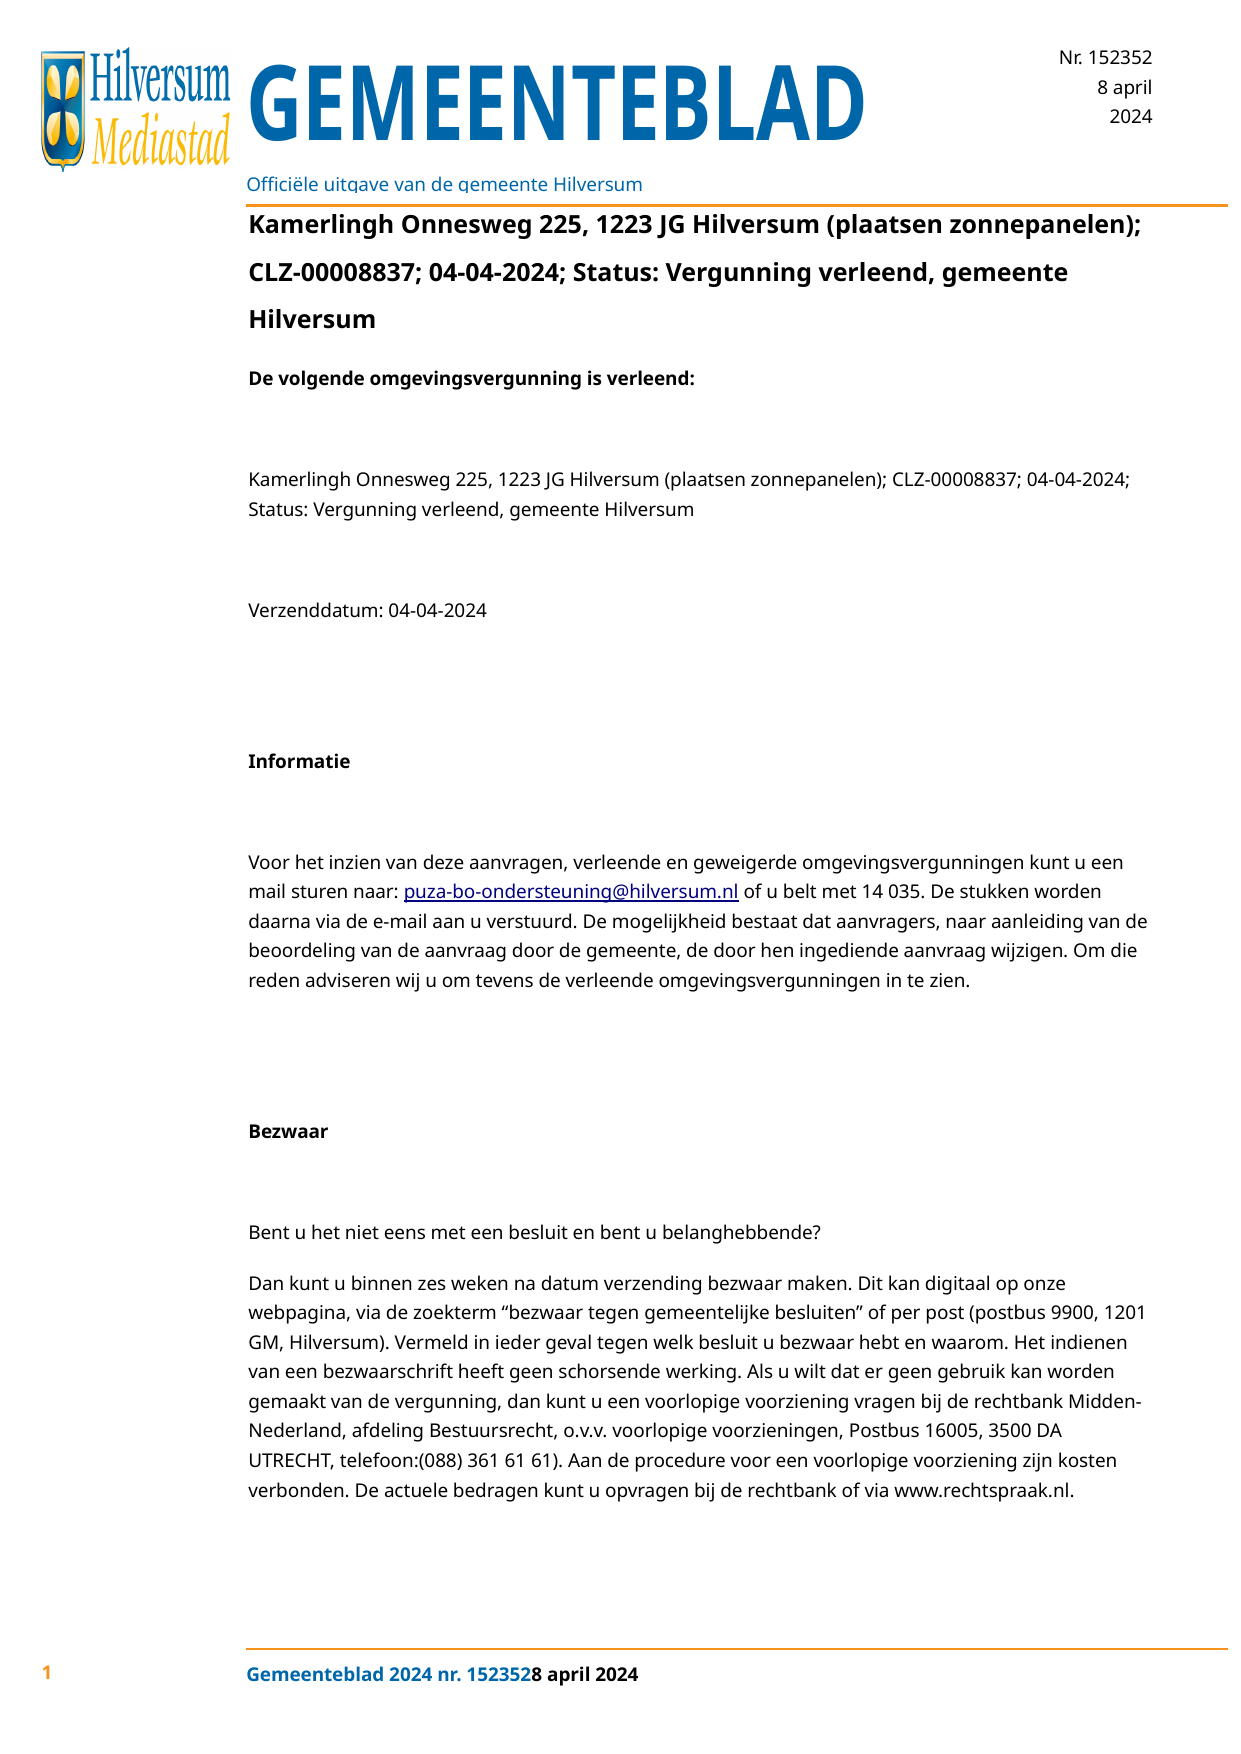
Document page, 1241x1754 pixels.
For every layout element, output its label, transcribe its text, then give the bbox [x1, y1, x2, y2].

text Dan kunt u binnen zes weken na datum verzending bezwaar maken. Dit kan digitaal op onze webpagina, via de zoekterm “bezwaar tegen gemeentelijke besluiten” of per post (postbus 9900, 1201 GM, Hilversum). Vermeld in ieder geval tegen welk besluit u bezwaar hebt en waarom. Het indienen van een bezwaarschrift heeft geen schorsende werking. Als u wilt dat er geen gebruik kan worden gemaakt van de vergunning, dan kunt u een voorlopige voorziening vragen bij de rechtbank Midden-Nederland, afdeling Bestuursrecht, o.v.v. voorlopige voorzieningen, Postbus 16005, 3500 DA UTRECHT, telefoon:(088) 361 61 61). Aan de procedure voor een voorlopige voorziening zijn kosten verbonden. De actuele bedragen kunt u opvragen bij de rechtbank of via www.rechtspraak.nl. [248, 1270, 1152, 1502]
text Kamerlingh Onnesweg 225, 1223 JG Hilversum (plaatsen zonnepanelen); CLZ-00008837; 04-04-2024; Status: Vergunning verleend, gemeente Hilversum [248, 207, 1152, 336]
text Bezwaar [248, 1118, 1152, 1144]
text Informatie [248, 748, 1152, 774]
text Verzenddatum: 04-04-2024 [248, 597, 1152, 622]
text Kamerlingh Onnesweg 225, 1223 JG Hilversum (plaatsen zonnepanelen); CLZ-00008837; 04-04-2024; Status: Vergunning verleend, gemeente Hilversum [248, 466, 1152, 522]
text Bent u het niet eens met een besluit en bent u belanghebbende? [248, 1219, 1152, 1245]
text Voor het inzien van deze aanvragen, verleende en geweigerde omgevingsvergunningen kunt u een mail sturen naar: puza-bo-ondersteuning@hilversum.nl of u belt met 14 035. De stukken worden daarna via de e-mail aan u verstuurd. De mogelijkheid bestaat dat aanvragers, naar aanleiding van de beoordeling van de aanvraag door de gemeente, de door hen ingediende aanvraag wijzigen. Om die reden adviseren wij u om tevens de verleende omgevingsvergunningen in te zien. [248, 849, 1152, 993]
text De volgende omgevingsvergunning is verleend: [248, 366, 1152, 391]
picture [41, 47, 231, 172]
